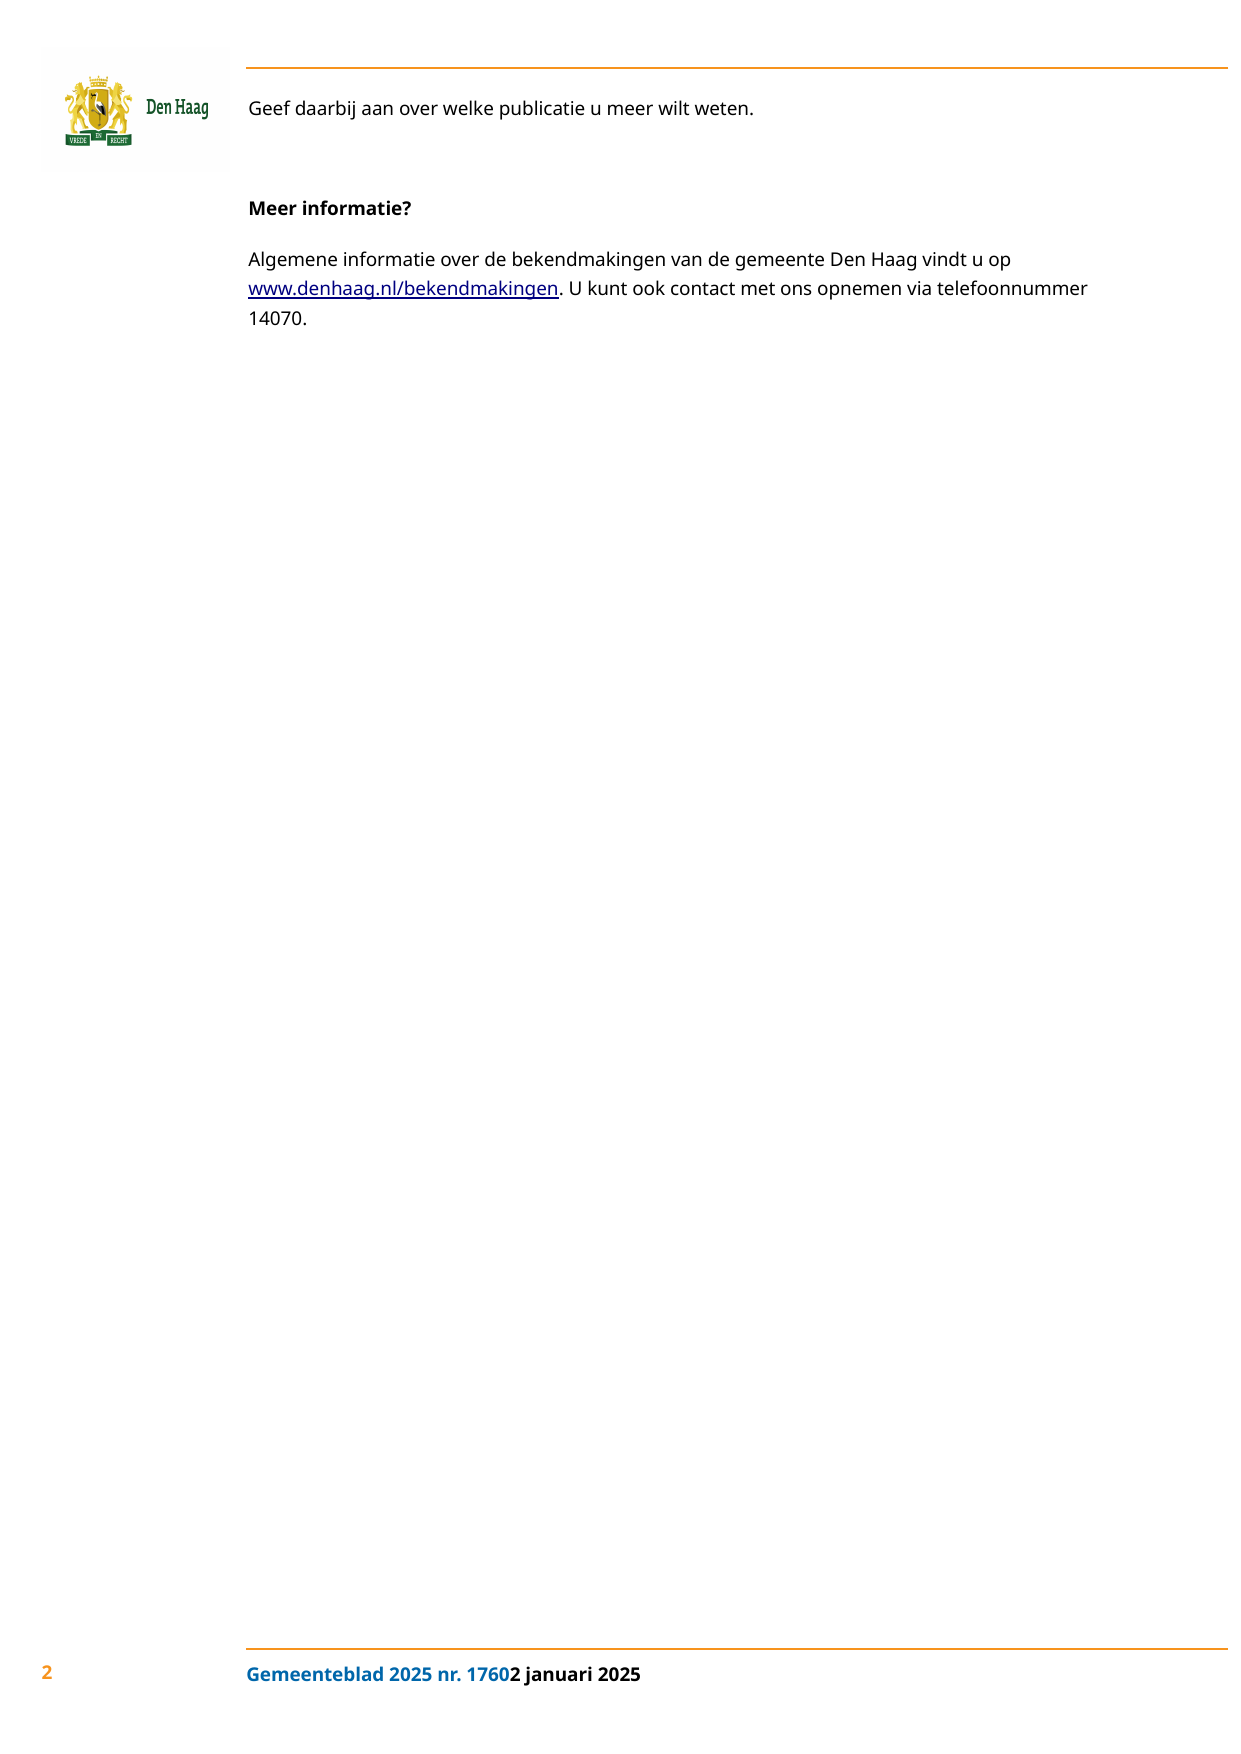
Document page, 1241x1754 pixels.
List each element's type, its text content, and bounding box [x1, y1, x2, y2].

text Meer informatie? [248, 196, 1152, 221]
text Algemene informatie over de bekendmakingen van de gemeente Den Haag vindt u op www.denhaag.nl/bekendmakingen. U kunt ook contact met ons opnemen via telefoonnummer 14070. [248, 246, 1152, 331]
text Geef daarbij aan over welke publicatie u meer wilt weten. [248, 95, 1152, 121]
picture [41, 47, 231, 172]
